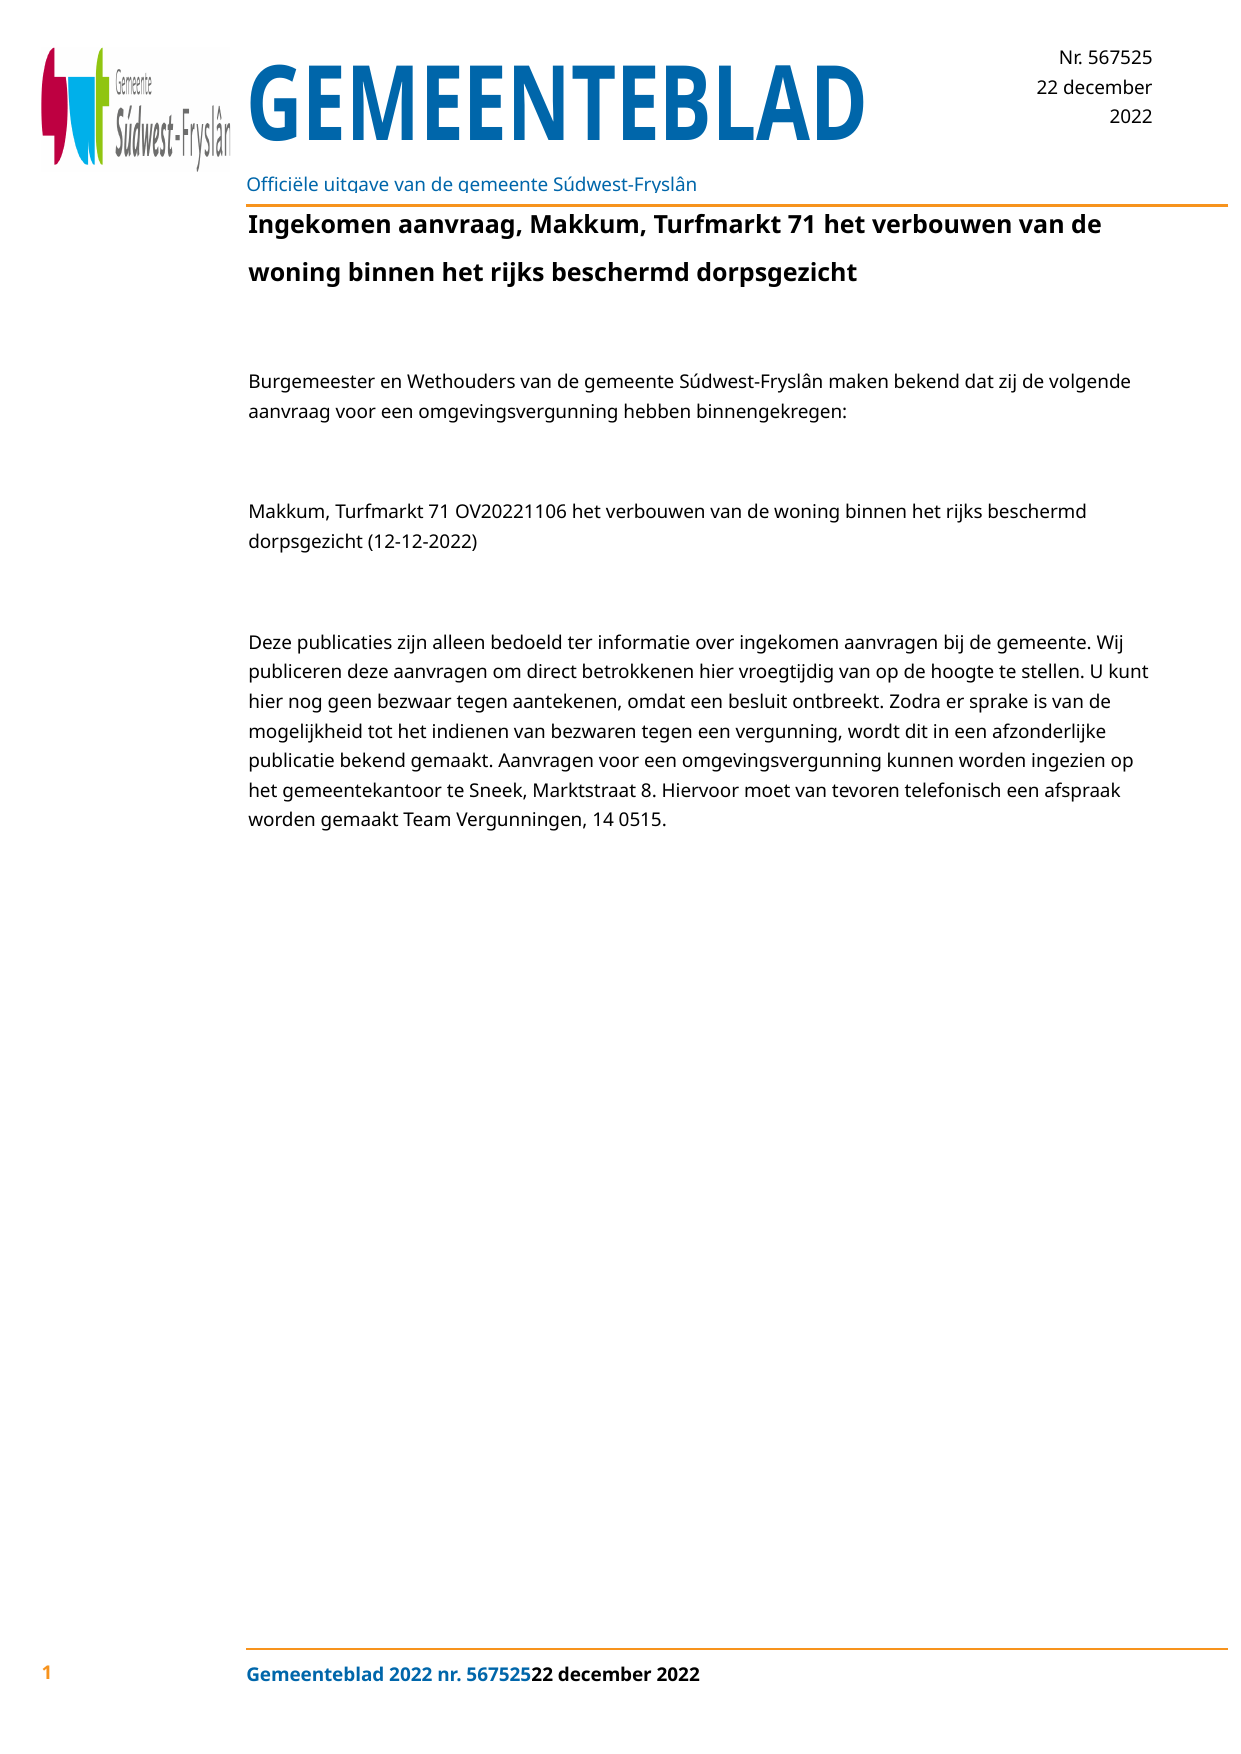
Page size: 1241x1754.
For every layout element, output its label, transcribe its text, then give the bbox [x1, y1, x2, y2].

picture [41, 47, 231, 172]
text Ingekomen aanvraag, Makkum, Turfmarkt 71 het verbouwen van de woning binnen het rijks beschermd dorpsgezicht [248, 207, 1152, 288]
text Makkum, Turfmarkt 71 OV20221106 het verbouwen van de woning binnen het rijks beschermd dorpsgezicht (12-12-2022) [248, 499, 1152, 554]
text Burgemeester en Wethouders van de gemeente Súdwest-Fryslân maken bekend dat zij de volgende aanvraag voor een omgevingsvergunning hebben binnengekregen: [248, 368, 1152, 424]
text Deze publicaties zijn alleen bedoeld ter informatie over ingekomen aanvragen bij de gemeente. Wij publiceren deze aanvragen om direct betrokkenen hier vroegtijdig van op de hoogte te stellen. U kunt hier nog geen bezwaar tegen aantekenen, omdat een besluit ontbreekt. Zodra er sprake is van de mogelijkheid tot het indienen van bezwaren tegen een vergunning, wordt dit in een afzonderlijke publicatie bekend gemaakt. Aanvragen voor een omgevingsvergunning kunnen worden ingezien op het gemeentekantoor te Sneek, Marktstraat 8. Hiervoor moet van tevoren telefonisch een afspraak worden gemaakt Team Vergunningen, 14 0515. [248, 629, 1152, 832]
